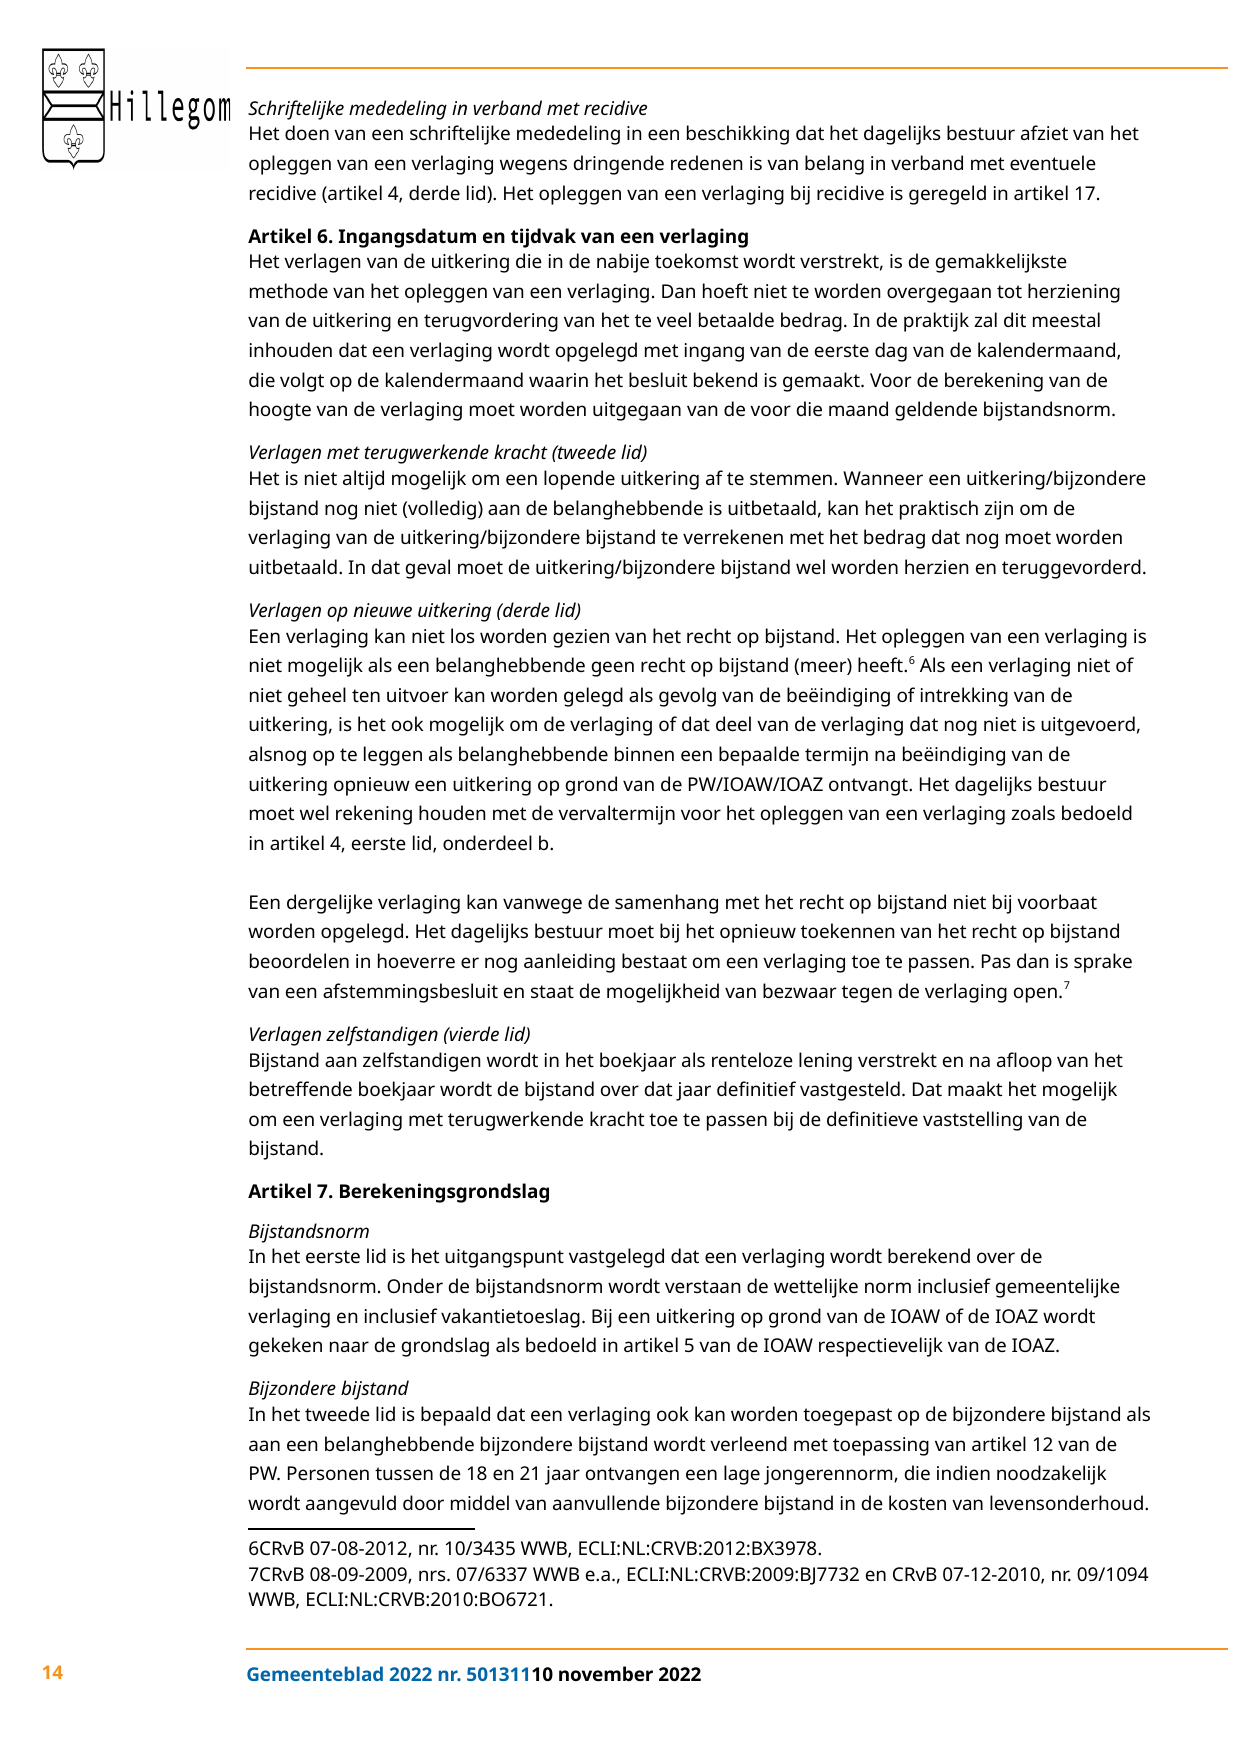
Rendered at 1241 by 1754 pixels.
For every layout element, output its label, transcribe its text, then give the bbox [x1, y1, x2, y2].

text CRvB 08-09-2009, nrs. 07/6337 WWB e.a., ECLI:NL:CRVB:2009:BJ7732 en CRvB 07-12-2010, nr. 09/1094 WWB, ECLI:NL:CRVB:2010:BO6721. [248, 1561, 1152, 1612]
text Schriftelijke mededeling in verband met recidive [248, 95, 1152, 121]
text Het verlagen van de uitkering die in de nabije toekomst wordt verstrekt, is de gemakkelijkste methode van het opleggen van een verlaging. Dan hoeft niet te worden overgegaan tot herziening van de uitkering en terugvordering van het te veel betaalde bedrag. In de praktijk zal dit meestal inhouden dat een verlaging wordt opgelegd met ingang van de eerste dag van de kalendermaand, die volgt op de kalendermaand waarin het besluit bekend is gemaakt. Voor de berekening van de hoogte van de verlaging moet worden uitgegaan van de voor die maand geldende bijstandsnorm. [248, 248, 1152, 422]
text In het tweede lid is bepaald dat een verlaging ook kan worden toegepast op de bijzondere bijstand als aan een belanghebbende bijzondere bijstand wordt verleend met toepassing van artikel 12 van de PW. Personen tussen de 18 en 21 jaar ontvangen een lage jongerennorm, die indien noodzakelijk wordt aangevuld door middel van aanvullende bijzondere bijstand in de kosten van levensonderhoud. [248, 1401, 1152, 1516]
text Een verlaging kan niet los worden gezien van het recht op bijstand. Het opleggen van een verlaging is niet mogelijk als een belanghebbende geen recht op bijstand (meer) heeft. Als een verlaging niet of niet geheel ten uitvoer kan worden gelegd als gevolg van de beëindiging of intrekking van de uitkering, is het ook mogelijk om de verlaging of dat deel van de verlaging dat nog niet is uitgevoerd, alsnog op te leggen als belanghebbende binnen een bepaalde termijn na beëindiging van de uitkering opnieuw een uitkering op grond van de PW/IOAW/IOAZ ontvangt. Het dagelijks bestuur moet wel rekening houden met de vervaltermijn voor het opleggen van een verlaging zoals bedoeld in artikel 4, eerste lid, onderdeel b. [248, 623, 1152, 856]
text In het eerste lid is het uitgangspunt vastgelegd dat een verlaging wordt berekend over de bijstandsnorm. Onder de bijstandsnorm wordt verstaan de wettelijke norm inclusief gemeentelijke verlaging en inclusief vakantietoeslag. Bij een uitkering op grond van de IOAW of de IOAZ wordt gekeken naar de grondslag als bedoeld in artikel 5 van de IOAW respectievelijk van de IOAZ. [248, 1244, 1152, 1358]
text Het is niet altijd mogelijk om een lopende uitkering af te stemmen. Wanneer een uitkering/bijzondere bijstand nog niet (volledig) aan de belanghebbende is uitbetaald, kan het praktisch zijn om de verlaging van de uitkering/bijzondere bijstand te verrekenen met het bedrag dat nog moet worden uitbetaald. In dat geval moet de uitkering/bijzondere bijstand wel worden herzien en teruggevorderd. [248, 465, 1152, 580]
text Het doen van een schriftelijke mededeling in een beschikking dat het dagelijks bestuur afziet van het opleggen van een verlaging wegens dringende redenen is van belang in verband met eventuele recidive (artikel 4, derde lid). Het opleggen van een verlaging bij recidive is geregeld in artikel 17. [248, 121, 1152, 205]
text Artikel 6. Ingangsdatum en tijdvak van een verlaging [248, 223, 1152, 248]
text Bijstand aan zelfstandigen wordt in het boekjaar als renteloze lening verstrekt en na afloop van het betreffende boekjaar wordt de bijstand over dat jaar definitief vastgesteld. Dat maakt het mogelijk om een verlaging met terugwerkende kracht toe te passen bij de definitieve vaststelling van de bijstand. [248, 1047, 1152, 1161]
text CRvB 07-08-2012, nr. 10/3435 WWB, ECLI:NL:CRVB:2012:BX3978. [248, 1535, 1152, 1561]
text Verlagen op nieuwe uitkering (derde lid) [248, 597, 1152, 623]
picture [41, 47, 231, 172]
text Verlagen zelfstandigen (vierde lid) [248, 1021, 1152, 1047]
text Artikel 7. Berekeningsgrondslag [248, 1179, 1152, 1204]
text Een dergelijke verlaging kan vanwege de samenhang met het recht op bijstand niet bij voorbaat worden opgelegd. Het dagelijks bestuur moet bij het opnieuw toekennen van het recht op bijstand beoordelen in hoeverre er nog aanleiding bestaat om een verlaging toe te passen. Pas dan is sprake van een afstemmingsbesluit en staat de mogelijkheid van bezwaar tegen de verlaging open. [248, 889, 1152, 1004]
text Bijstandsnorm [248, 1218, 1152, 1244]
text Verlagen met terugwerkende kracht (tweede lid) [248, 439, 1152, 465]
text Bijzondere bijstand [248, 1376, 1152, 1401]
